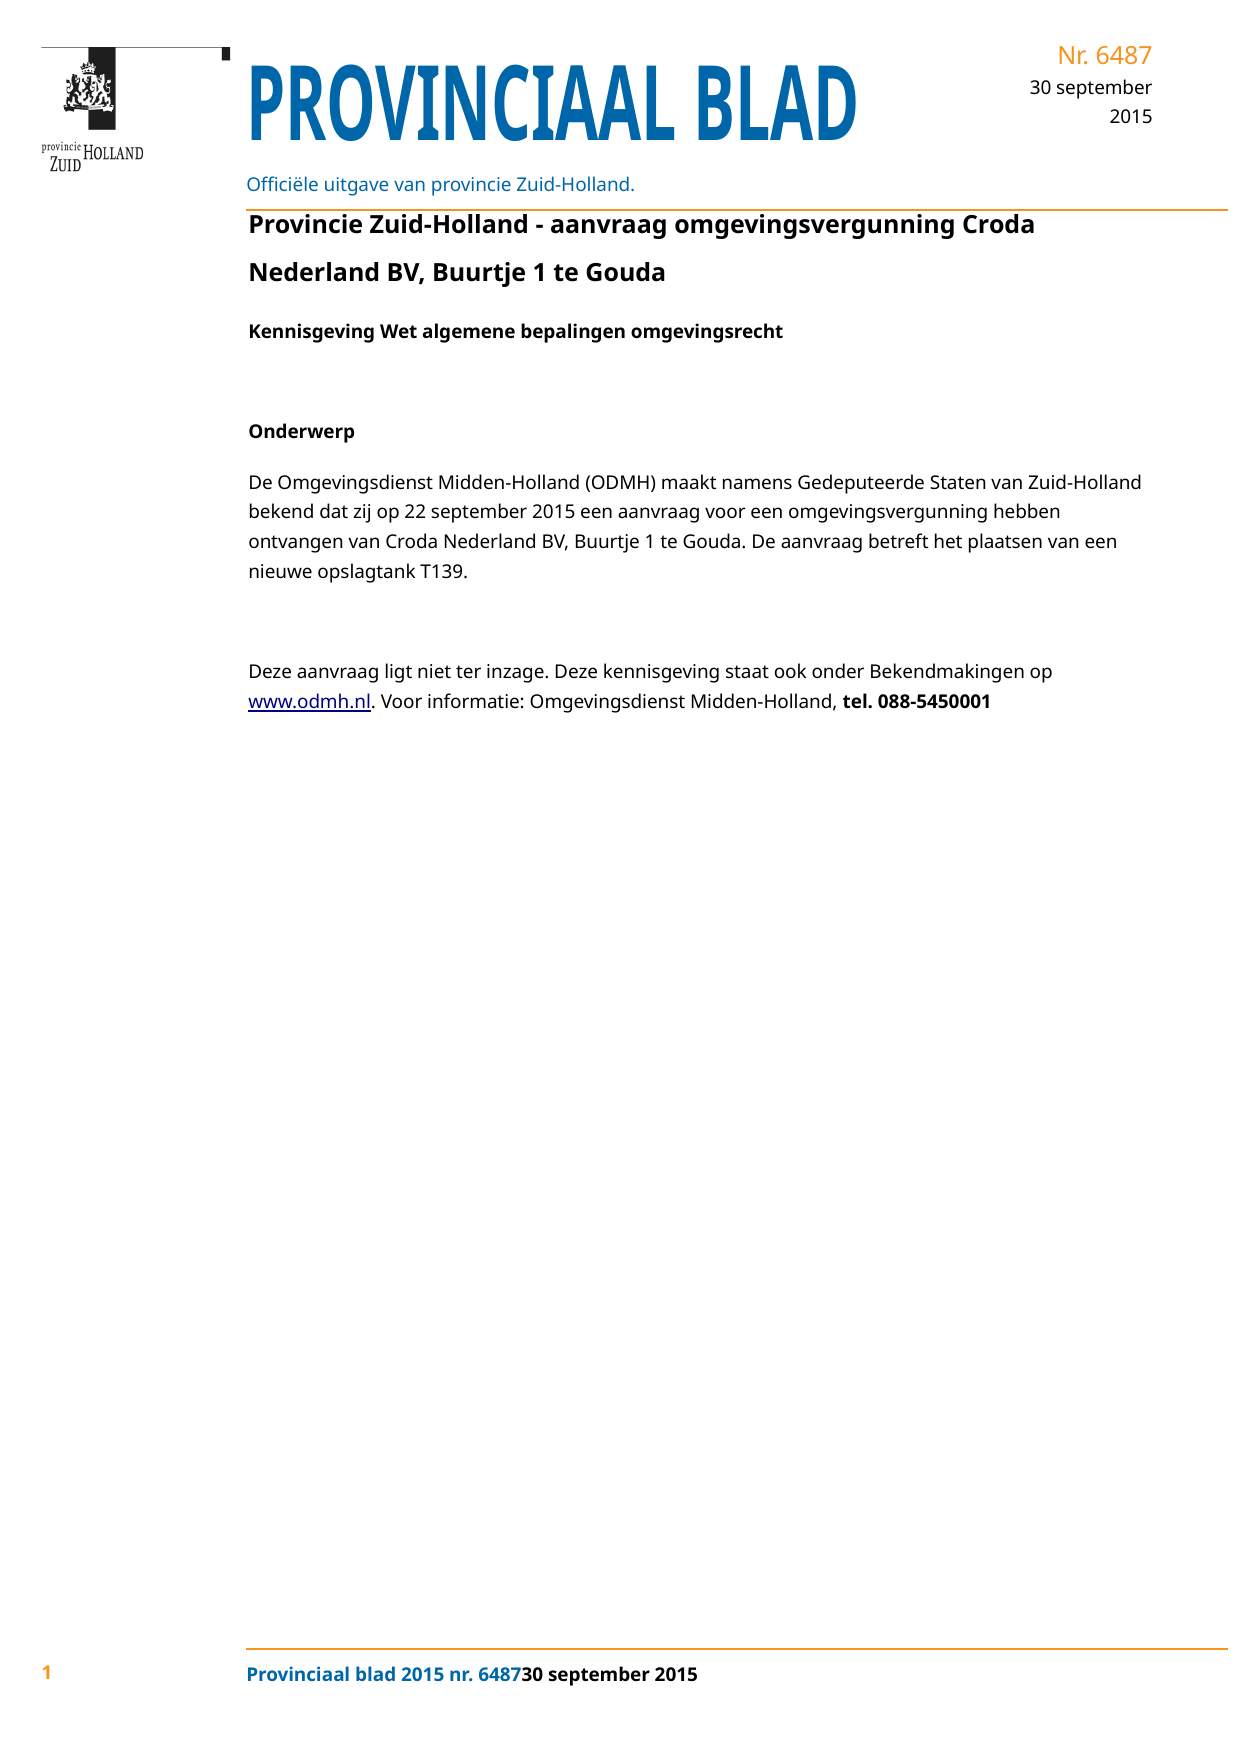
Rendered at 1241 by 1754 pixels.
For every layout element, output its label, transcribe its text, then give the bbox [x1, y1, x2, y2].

text De Omgevingsdienst Midden-Holland (ODMH) maakt namens Gedeputeerde Staten van Zuid-Holland bekend dat zij op 22 september 2015 een aanvraag voor een omgevingsvergunning hebben ontvangen van Croda Nederland BV, Buurtje 1 te Gouda. De aanvraag betreft het plaatsen van een nieuwe opslagtank T139. [248, 469, 1152, 584]
text Onderwerp [248, 419, 1152, 444]
text Provincie Zuid-Holland - aanvraag omgevingsvergunning Croda Nederland BV, Buurtje 1 te Gouda [248, 211, 1152, 288]
text Kennisgeving Wet algemene bepalingen omgevingsrecht [248, 318, 1152, 344]
text Deze aanvraag ligt niet ter inzage. Deze kennisgeving staat ook onder Bekendmakingen op www.odmh.nl. Voor informatie: Omgevingsdienst Midden-Holland, tel. 088-5450001 [248, 659, 1152, 714]
picture [41, 47, 231, 172]
